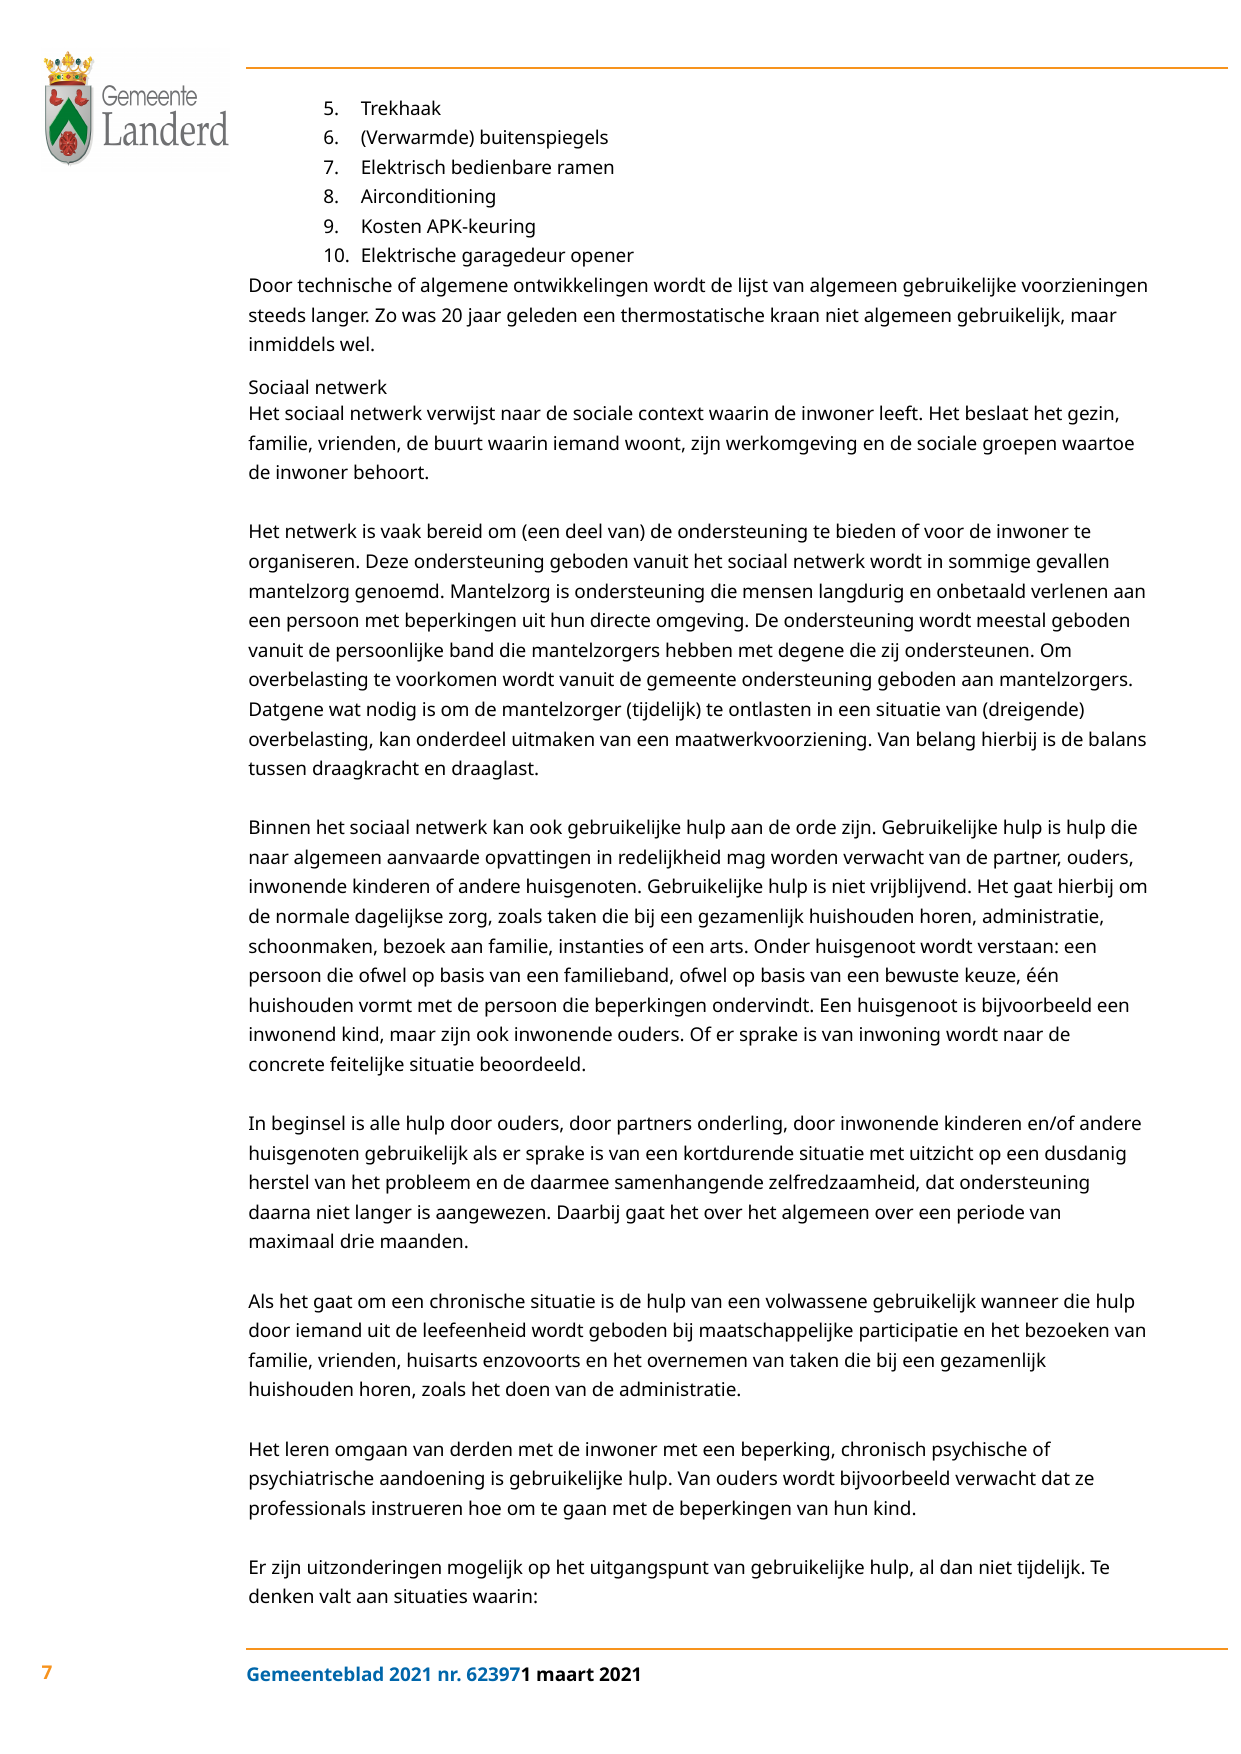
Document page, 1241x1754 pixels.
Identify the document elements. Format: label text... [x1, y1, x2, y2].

text Het leren omgaan van derden met de inwoner met een beperking, chronisch psychische of psychiatrische aandoening is gebruikelijke hulp. Van ouders wordt bijvoorbeeld verwacht dat ze professionals instrueren hoe om te gaan met de beperkingen van hun kind. [248, 1436, 1152, 1521]
text Er zijn uitzonderingen mogelijk op het uitgangspunt van gebruikelijke hulp, al dan niet tijdelijk. Te denken valt aan situaties waarin: [248, 1554, 1152, 1609]
text Sociaal netwerk [248, 374, 1152, 400]
text Als het gaat om een chronische situatie is de hulp van een volwassene gebruikelijk wanneer die hulp door iemand uit de leefeenheid wordt geboden bij maatschappelijke participatie en het bezoeken van familie, vrienden, huisarts enzovoorts en het overnemen van taken die bij een gezamenlijk huishouden horen, zoals het doen van de administratie. [248, 1288, 1152, 1402]
text Het netwerk is vaak bereid om (een deel van) de ondersteuning te bieden of voor de inwoner te organiseren. Deze ondersteuning geboden vanuit het sociaal netwerk wordt in sommige gevallen mantelzorg genoemd. Mantelzorg is ondersteuning die mensen langdurig en onbetaald verlenen aan een persoon met beperkingen uit hun directe omgeving. De ondersteuning wordt meestal geboden vanuit de persoonlijke band die mantelzorgers hebben met degene die zij ondersteunen. Om overbelasting te voorkomen wordt vanuit de gemeente ondersteuning geboden aan mantelzorgers. Datgene wat nodig is om de mantelzorger (tijdelijk) te ontlasten in een situatie van (dreigende) overbelasting, kan onderdeel uitmaken van een maatwerkvoorziening. Van belang hierbij is de balans tussen draagkracht en draaglast. [248, 519, 1152, 781]
list Elektrische garagedeur opener [323, 243, 1152, 268]
list (Verwarmde) buitenspiegels [323, 124, 1152, 150]
text Door technische of algemene ontwikkelingen wordt de lijst van algemeen gebruikelijke voorzieningen steeds langer. Zo was 20 jaar geleden een thermostatische kraan niet algemeen gebruikelijk, maar inmiddels wel. [248, 272, 1152, 357]
text Het sociaal netwerk verwijst naar de sociale context waarin de inwoner leeft. Het beslaat het gezin, familie, vrienden, de buurt waarin iemand woont, zijn werkomgeving en de sociale groepen waartoe de inwoner behoort. [248, 400, 1152, 485]
list Elektrisch bedienbare ramen [323, 154, 1152, 180]
text Binnen het sociaal netwerk kan ook gebruikelijke hulp aan de orde zijn. Gebruikelijke hulp is hulp die naar algemeen aanvaarde opvattingen in redelijkheid mag worden verwacht van de partner, ouders, inwonende kinderen of andere huisgenoten. Gebruikelijke hulp is niet vrijblijvend. Het gaat hierbij om de normale dagelijkse zorg, zoals taken die bij een gezamenlijk huishouden horen, administratie, schoonmaken, bezoek aan familie, instanties of een arts. Onder huisgenoot wordt verstaan: een persoon die ofwel op basis van een familieband, ofwel op basis van een bewuste keuze, één huishouden vormt met de persoon die beperkingen ondervindt. Een huisgenoot is bijvoorbeeld een inwonend kind, maar zijn ook inwonende ouders. Of er sprake is van inwoning wordt naar de concrete feitelijke situatie beoordeeld. [248, 814, 1152, 1077]
list Kosten APK-keuring [323, 213, 1152, 239]
list Airconditioning [323, 183, 1152, 209]
picture [41, 47, 231, 172]
text In beginsel is alle hulp door ouders, door partners onderling, door inwonende kinderen en/of andere huisgenoten gebruikelijk als er sprake is van een kortdurende situatie met uitzicht op een dusdanig herstel van het probleem en de daarmee samenhangende zelfredzaamheid, dat ondersteuning daarna niet langer is aangewezen. Daarbij gaat het over het algemeen over een periode van maximaal drie maanden. [248, 1110, 1152, 1254]
list Trekhaak [323, 95, 1152, 121]
